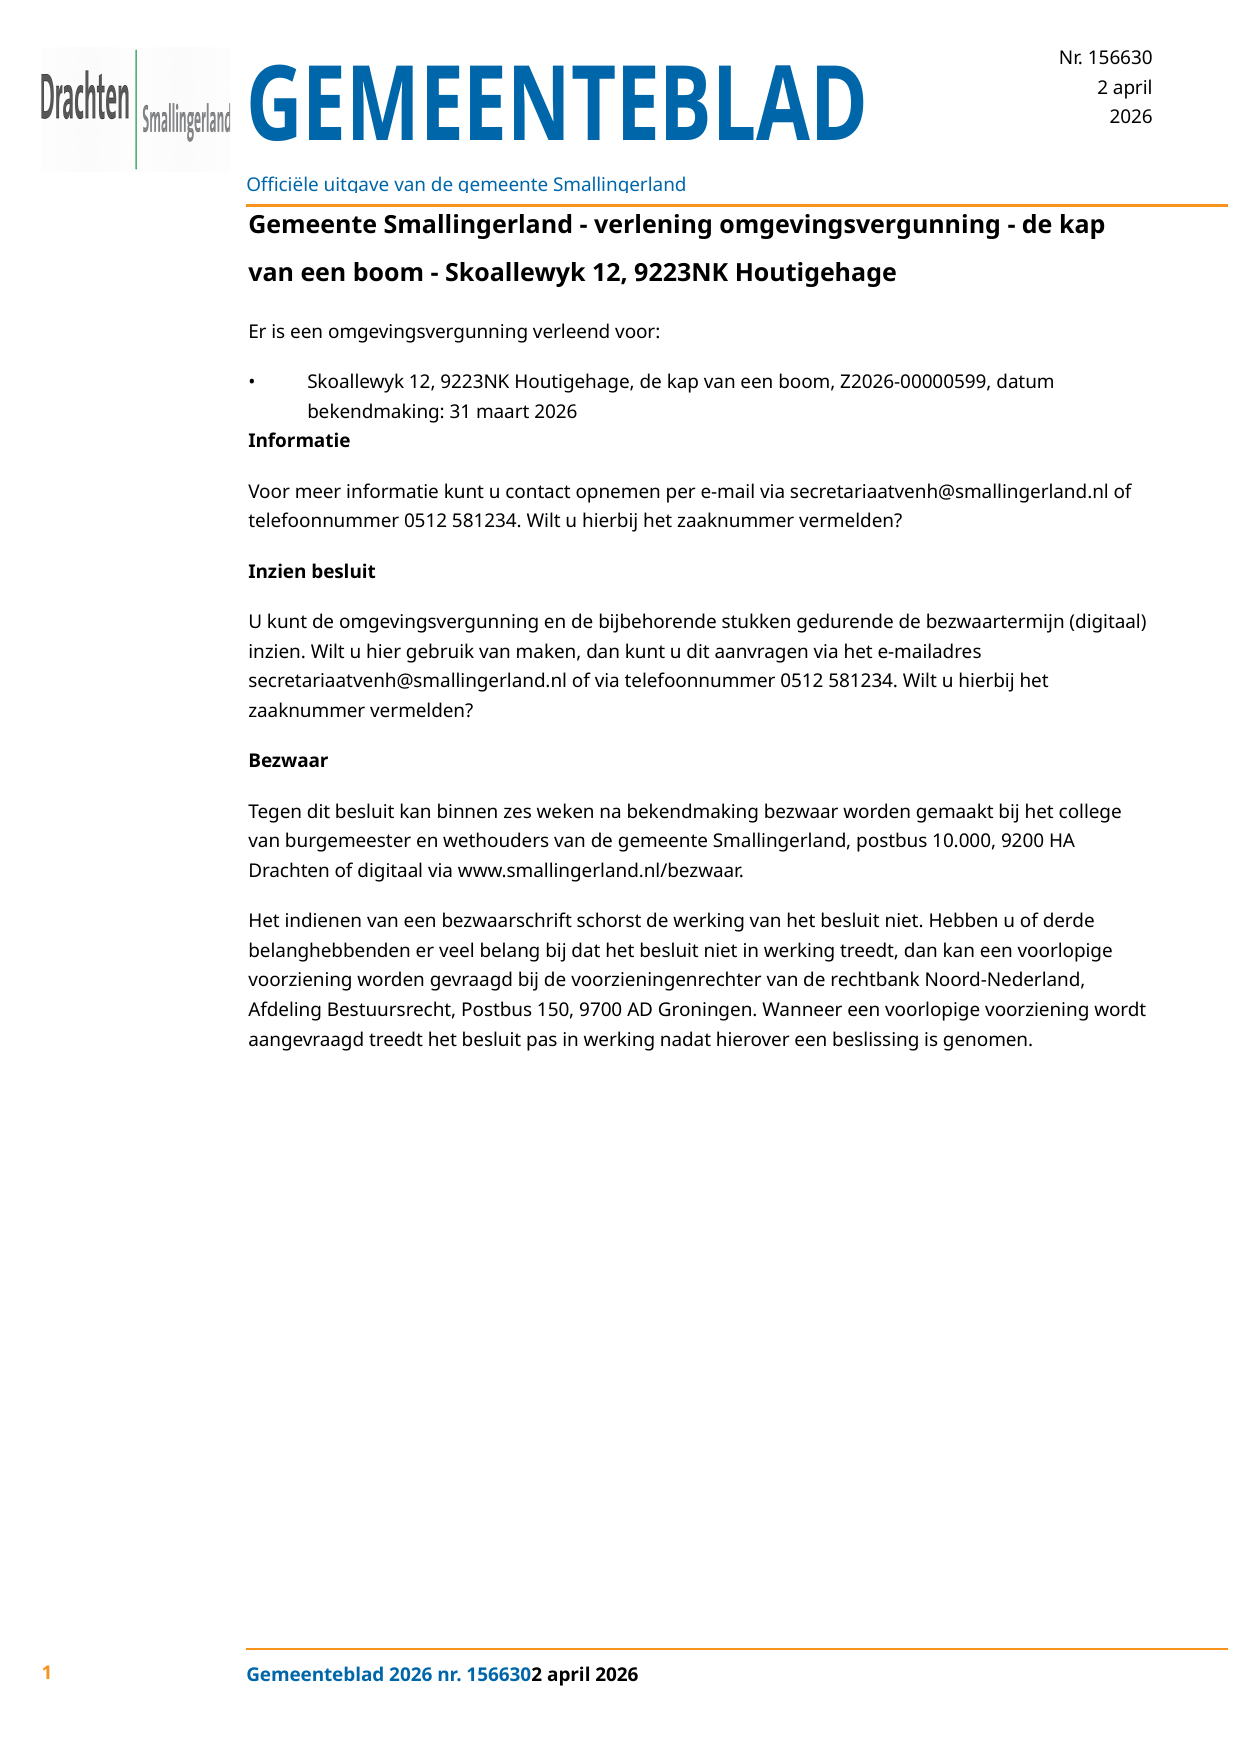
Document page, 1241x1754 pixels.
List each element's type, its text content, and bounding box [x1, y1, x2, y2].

text Bezwaar [248, 747, 1152, 773]
picture [41, 47, 231, 172]
text Er is een omgevingsvergunning verleend voor: [248, 318, 1152, 344]
list Skoallewyk 12, 9223NK Houtigehage, de kap van een boom, Z2026-00000599, datum bekendmaking: 31 maart 2026 [248, 368, 1152, 424]
text Gemeente Smallingerland - verlening omgevingsvergunning - de kap van een boom - Skoallewyk 12, 9223NK Houtigehage [248, 207, 1152, 288]
text Informatie [248, 427, 1152, 453]
text Het indienen van een bezwaarschrift schorst de werking van het besluit niet. Hebben u of derde belanghebbenden er veel belang bij dat het besluit niet in werking treedt, dan kan een voorlopige voorziening worden gevraagd bij de voorzieningenrechter van de rechtbank Noord-Nederland, Afdeling Bestuursrecht, Postbus 150, 9700 AD Groningen. Wanneer een voorlopige voorziening wordt aangevraagd treedt het besluit pas in werking nadat hierover een beslissing is genomen. [248, 907, 1152, 1052]
text Tegen dit besluit kan binnen zes weken na bekendmaking bezwaar worden gemaakt bij het college van burgemeester en wethouders van de gemeente Smallingerland, postbus 10.000, 9200 HA Drachten of digitaal via www.smallingerland.nl/bezwaar. [248, 798, 1152, 883]
text U kunt de omgevingsvergunning en de bijbehorende stukken gedurende de bezwaartermijn (digitaal) inzien. Wilt u hier gebruik van maken, dan kunt u dit aanvragen via het e-mailadres secretariaatvenh@smallingerland.nl of via telefoonnummer 0512 581234. Wilt u hierbij het zaaknummer vermelden? [248, 608, 1152, 723]
text Inzien besluit [248, 558, 1152, 584]
text Voor meer informatie kunt u contact opnemen per e-mail via secretariaatvenh@smallingerland.nl of telefoonnummer 0512 581234. Wilt u hierbij het zaaknummer vermelden? [248, 478, 1152, 533]
